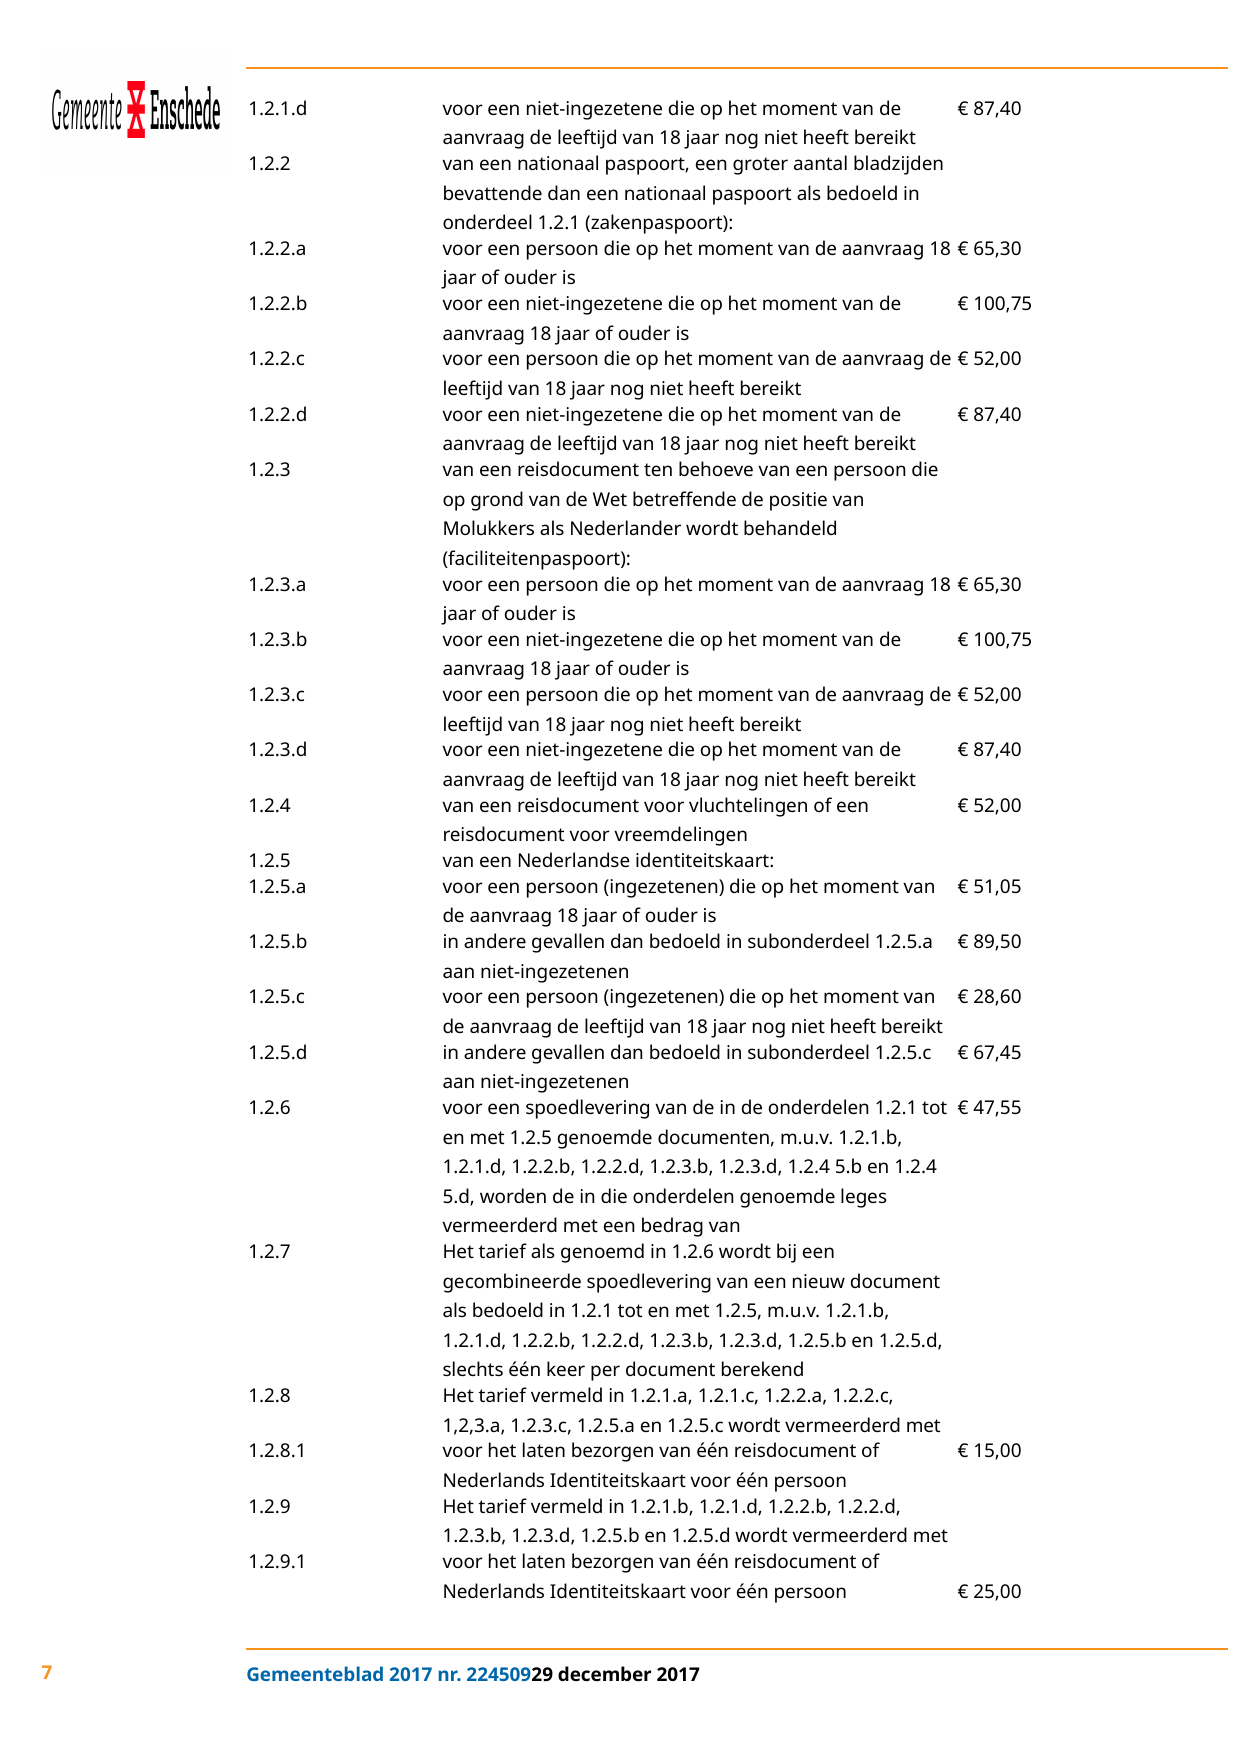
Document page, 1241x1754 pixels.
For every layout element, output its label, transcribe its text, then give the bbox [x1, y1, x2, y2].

table_cell [958, 1493, 1152, 1548]
table_cell € 89,50 [958, 928, 1152, 984]
table_cell [958, 847, 1152, 873]
table_cell 1.2.3.a [248, 571, 442, 626]
table_cell 1.2.2.c [248, 346, 442, 401]
table_cell 1.2.2.b [248, 290, 442, 346]
table_cell voor een niet-ingezetene die op het moment van de aanvraag de leeftijd van 18 jaar nog niet heeft bereikt [442, 95, 957, 150]
table_cell 1.2.9.1 [248, 1548, 442, 1604]
table_cell voor een niet-ingezetene die op het moment van de aanvraag 18 jaar of ouder is [442, 290, 957, 346]
table_cell 1.2.4 [248, 792, 442, 847]
table_cell voor een persoon die op het moment van de aanvraag 18 jaar of ouder is [442, 571, 957, 626]
table_cell 1.2.3.c [248, 681, 442, 737]
table_cell 1.2.1.d [248, 95, 442, 150]
table_cell Het tarief vermeld in 1.2.1.b, 1.2.1.d, 1.2.2.b, 1.2.2.d, 1.2.3.b, 1.2.3.d, 1.2.5.b en 1.2.5.d wordt vermeerderd met [442, 1493, 957, 1548]
table_cell € 87,40 [958, 401, 1152, 456]
table_cell 1.2.6 [248, 1094, 442, 1238]
table_cell € 52,00 [958, 346, 1152, 401]
table_cell in andere gevallen dan bedoeld in subonderdeel 1.2.5.c aan niet-ingezetenen [442, 1039, 957, 1094]
table_cell € 67,45 [958, 1039, 1152, 1094]
table_cell € 100,75 [958, 626, 1152, 681]
table_cell 1.2.2 [248, 150, 442, 235]
table_cell in andere gevallen dan bedoeld in subonderdeel 1.2.5.a aan niet-ingezetenen [442, 928, 957, 984]
table_cell € 28,60 [958, 984, 1152, 1039]
table_cell van een nationaal paspoort, een groter aantal bladzijden bevattende dan een nationaal paspoort als bedoeld in onderdeel 1.2.1 (zakenpaspoort): [442, 150, 957, 235]
table_cell voor een persoon (ingezetenen) die op het moment van de aanvraag 18 jaar of ouder is [442, 873, 957, 928]
table_cell € 15,00 [958, 1438, 1152, 1493]
table_cell voor een persoon (ingezetenen) die op het moment van de aanvraag de leeftijd van 18 jaar nog niet heeft bereikt [442, 984, 957, 1039]
table_cell € 52,00 [958, 681, 1152, 737]
table_cell van een reisdocument ten behoeve van een persoon die op grond van de Wet betreffende de positie van Molukkers als Nederlander wordt behandeld (faciliteitenpaspoort): [442, 456, 957, 571]
table_cell voor een persoon die op het moment van de aanvraag de leeftijd van 18 jaar nog niet heeft bereikt [442, 346, 957, 401]
table_cell 1.2.7 [248, 1238, 442, 1382]
table_cell voor het laten bezorgen van één reisdocument of Nederlands Identiteitskaart voor één persoon [442, 1548, 957, 1604]
table_cell Het tarief als genoemd in 1.2.6 wordt bij een gecombineerde spoedlevering van een nieuw document als bedoeld in 1.2.1 tot en met 1.2.5, m.u.v. 1.2.1.b, 1.2.1.d, 1.2.2.b, 1.2.2.d, 1.2.3.b, 1.2.3.d, 1.2.5.b en 1.2.5.d, slechts één keer per document berekend [442, 1238, 957, 1382]
table_cell voor een persoon die op het moment van de aanvraag 18 jaar of ouder is [442, 235, 957, 290]
table_cell € 100,75 [958, 290, 1152, 346]
table_cell 1.2.2.a [248, 235, 442, 290]
table_cell voor een niet-ingezetene die op het moment van de aanvraag de leeftijd van 18 jaar nog niet heeft bereikt [442, 737, 957, 792]
table_cell voor een spoedlevering van de in de onderdelen 1.2.1 tot en met 1.2.5 genoemde documenten, m.u.v. 1.2.1.b, 1.2.1.d, 1.2.2.b, 1.2.2.d, 1.2.3.b, 1.2.3.d, 1.2.4 5.b en 1.2.4 5.d, worden de in die onderdelen genoemde leges vermeerderd met een bedrag van [442, 1094, 957, 1238]
table_cell 1.2.3 [248, 456, 442, 571]
table_cell van een Nederlandse identiteitskaart: [442, 847, 957, 873]
picture [41, 47, 231, 172]
table_cell 1.2.5.c [248, 984, 442, 1039]
table_cell voor een niet-ingezetene die op het moment van de aanvraag 18 jaar of ouder is [442, 626, 957, 681]
table_cell 1.2.8.1 [248, 1438, 442, 1493]
table_cell 1.2.3.d [248, 737, 442, 792]
table_cell van een reisdocument voor vluchtelingen of een reisdocument voor vreemdelingen [442, 792, 957, 847]
table_cell [958, 150, 1152, 235]
table_cell 1.2.5.b [248, 928, 442, 984]
table_cell [958, 1383, 1152, 1438]
table_cell € 87,40 [958, 95, 1152, 150]
table_cell voor het laten bezorgen van één reisdocument of Nederlands Identiteitskaart voor één persoon [442, 1438, 957, 1493]
table_cell 1.2.8 [248, 1383, 442, 1438]
table_cell [958, 1238, 1152, 1382]
table_cell [958, 456, 1152, 571]
table_cell € 52,00 [958, 792, 1152, 847]
table_cell Het tarief vermeld in 1.2.1.a, 1.2.1.c, 1.2.2.a, 1.2.2.c, 1,2,3.a, 1.2.3.c, 1.2.5.a en 1.2.5.c wordt vermeerderd met [442, 1383, 957, 1438]
table_cell € 87,40 [958, 737, 1152, 792]
table_cell € 65,30 [958, 235, 1152, 290]
table_cell € 51,05 [958, 873, 1152, 928]
table_cell € 47,55 [958, 1094, 1152, 1238]
table_cell voor een niet-ingezetene die op het moment van de aanvraag de leeftijd van 18 jaar nog niet heeft bereikt [442, 401, 957, 456]
table_cell 1.2.3.b [248, 626, 442, 681]
table_cell € 65,30 [958, 571, 1152, 626]
table_cell 1.2.5.d [248, 1039, 442, 1094]
table_cell 1.2.9 [248, 1493, 442, 1548]
table_cell 1.2.5.a [248, 873, 442, 928]
table_cell 1.2.2.d [248, 401, 442, 456]
table_cell 1.2.5 [248, 847, 442, 873]
table_cell voor een persoon die op het moment van de aanvraag de leeftijd van 18 jaar nog niet heeft bereikt [442, 681, 957, 737]
table_cell € 25,00 [958, 1548, 1152, 1604]
